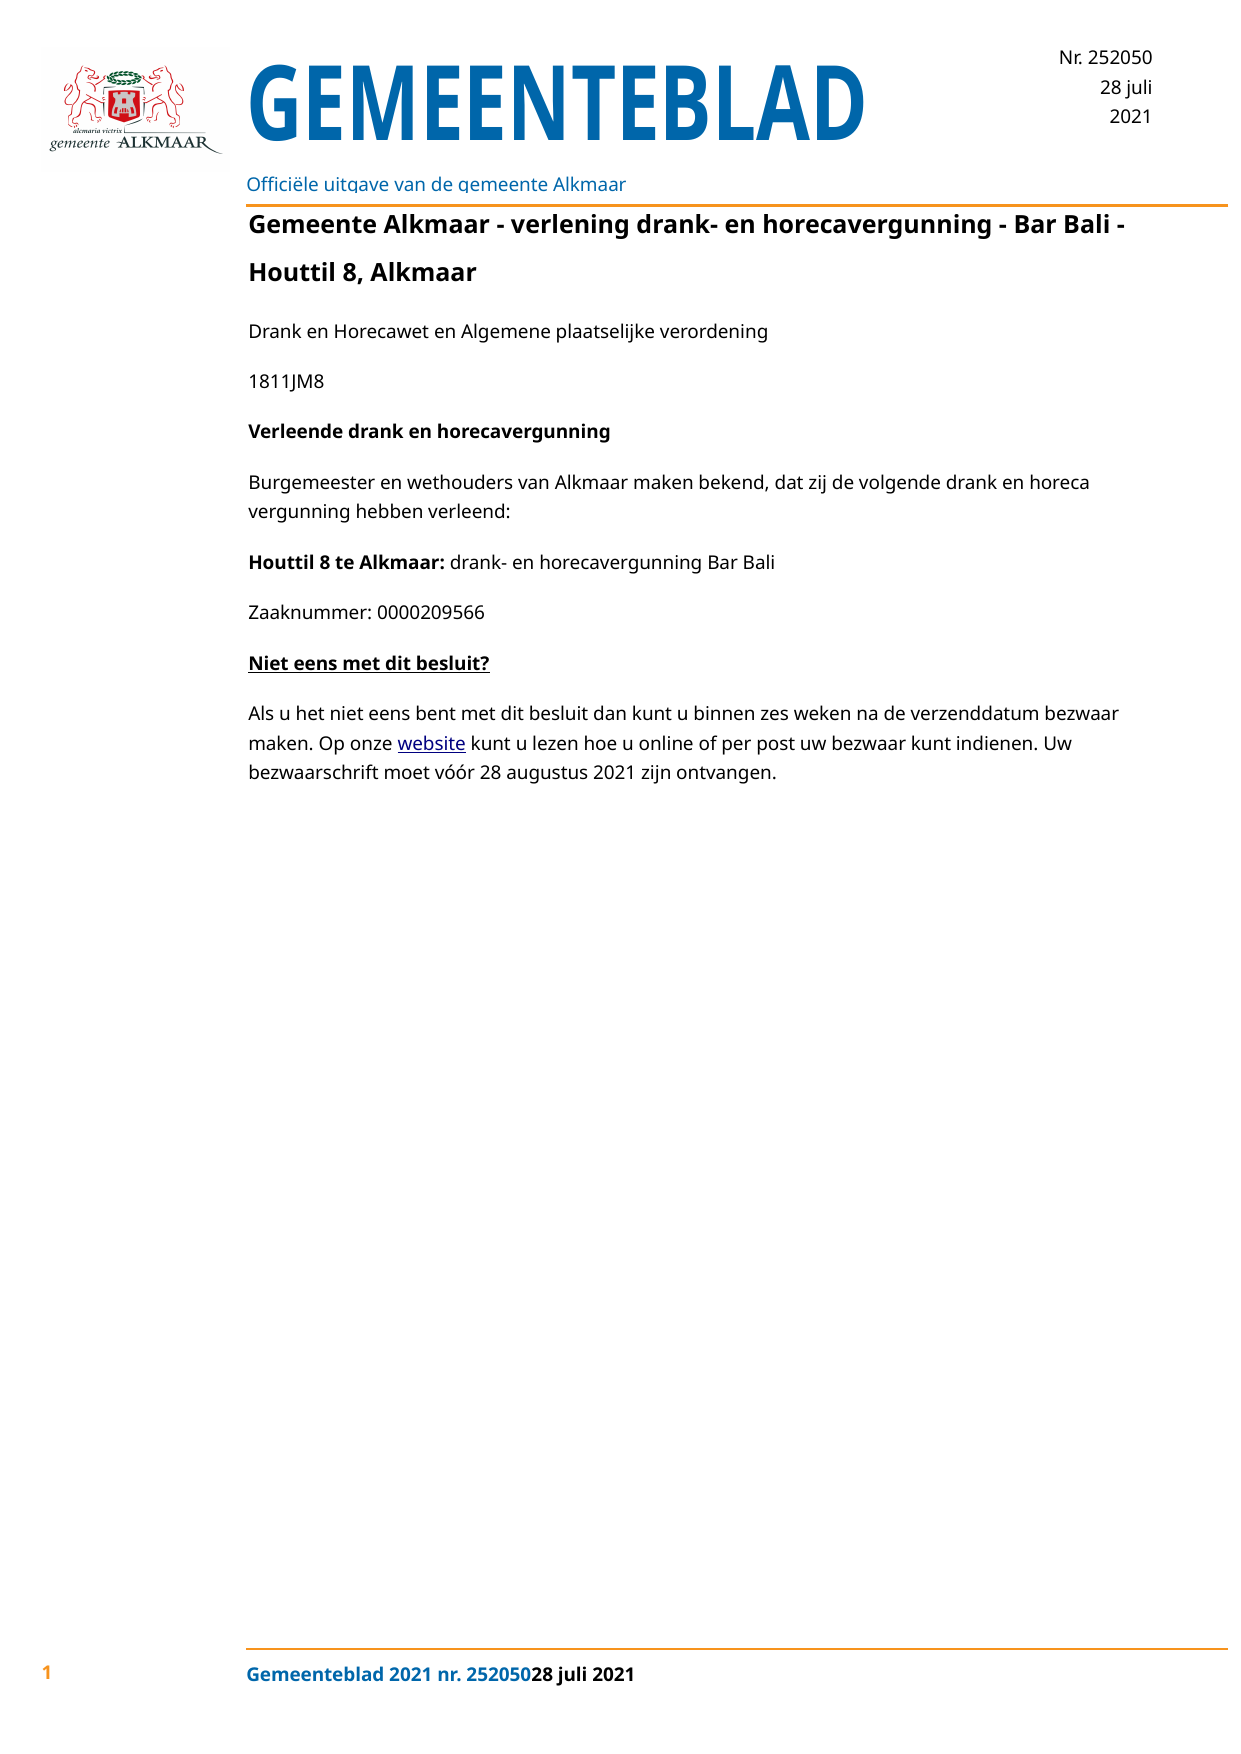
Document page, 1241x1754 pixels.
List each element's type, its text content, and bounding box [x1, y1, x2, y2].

picture [41, 47, 231, 172]
text 1811JM8 [248, 368, 1152, 394]
text Verleende drank en horecavergunning [248, 419, 1152, 444]
text Niet eens met dit besluit? [248, 650, 1152, 676]
text Zaaknummer: 0000209566 [248, 599, 1152, 625]
text Drank en Horecawet en Algemene plaatselijke verordening [248, 318, 1152, 344]
text Als u het niet eens bent met dit besluit dan kunt u binnen zes weken na de verzenddatum bezwaar maken. Op onze website kunt u lezen hoe u online of per post uw bezwaar kunt indienen. Uw bezwaarschrift moet vóór 28 augustus 2021 zijn ontvangen. [248, 700, 1152, 785]
text Burgemeester en wethouders van Alkmaar maken bekend, dat zij de volgende drank en horeca vergunning hebben verleend: [248, 469, 1152, 524]
text Houttil 8 te Alkmaar: drank- en horecavergunning Bar Bali [248, 549, 1152, 575]
text Gemeente Alkmaar - verlening drank- en horecavergunning - Bar Bali - Houttil 8, Alkmaar [248, 207, 1152, 288]
